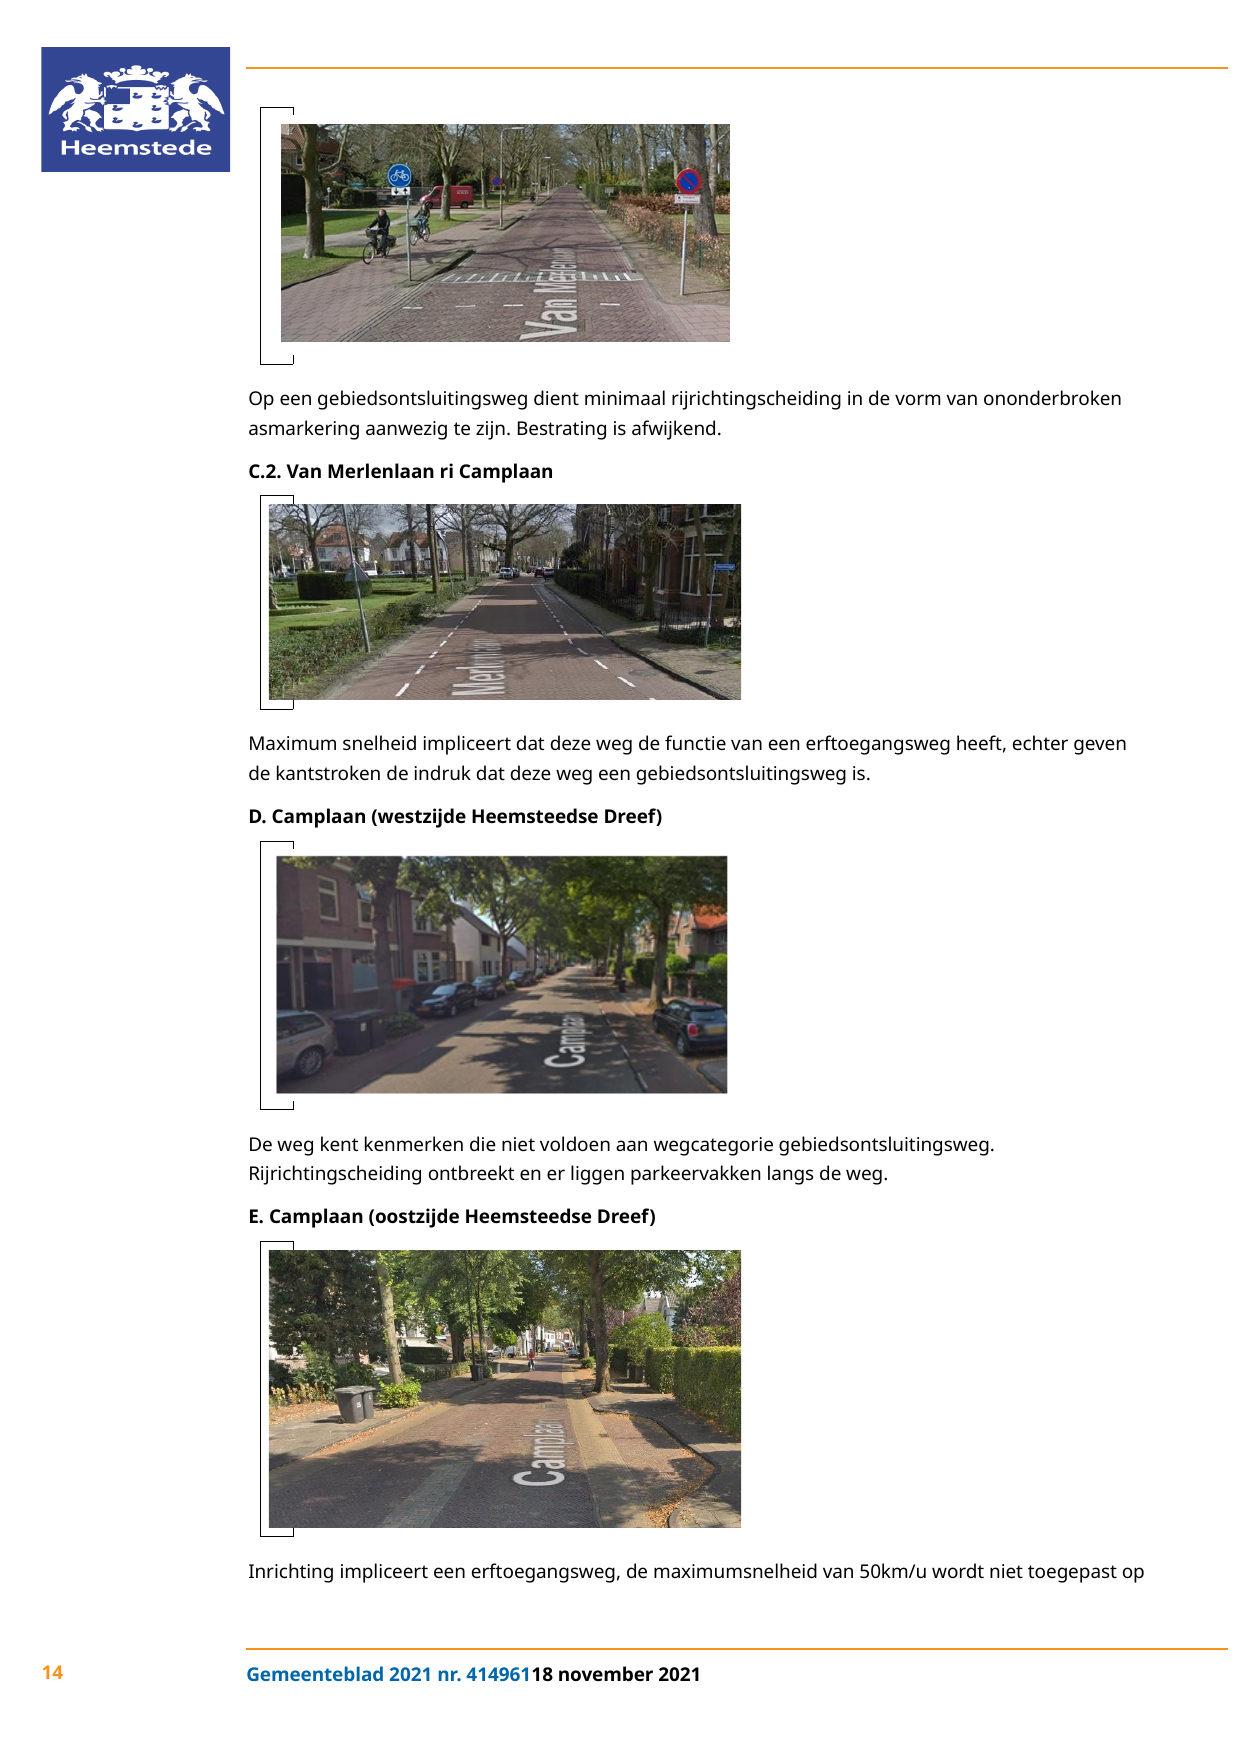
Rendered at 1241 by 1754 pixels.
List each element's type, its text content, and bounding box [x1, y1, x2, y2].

text Op een gebiedsontsluitingsweg dient minimaal rijrichtingscheiding in de vorm van ononderbroken asmarkering aanwezig te zijn. Bestrating is afwijkend. [248, 385, 1152, 440]
picture [268, 1250, 742, 1528]
text Inrichting impliceert een erftoegangsweg, de maximumsnelheid van 50km/u wordt niet toegepast op [248, 1558, 1152, 1584]
picture [268, 504, 742, 700]
picture [268, 115, 742, 355]
text Maximum snelheid impliceert dat deze weg de functie van een erftoegangsweg heeft, echter geven de kantstroken de indruk dat deze weg een gebiedsontsluitingsweg is. [248, 730, 1152, 786]
text D. Camplaan (westzijde Heemsteedse Dreef) [248, 803, 1152, 829]
text E. Camplaan (oostzijde Heemsteedse Dreef) [248, 1203, 1152, 1229]
picture [268, 849, 742, 1101]
text C.2. Van Merlenlaan ri Camplaan [248, 458, 1152, 483]
text De weg kent kenmerken die niet voldoen aan wegcategorie gebiedsontsluitingsweg. Rijrichtingscheiding ontbreekt en er liggen parkeervakken langs de weg. [248, 1131, 1152, 1186]
picture [41, 47, 231, 172]
